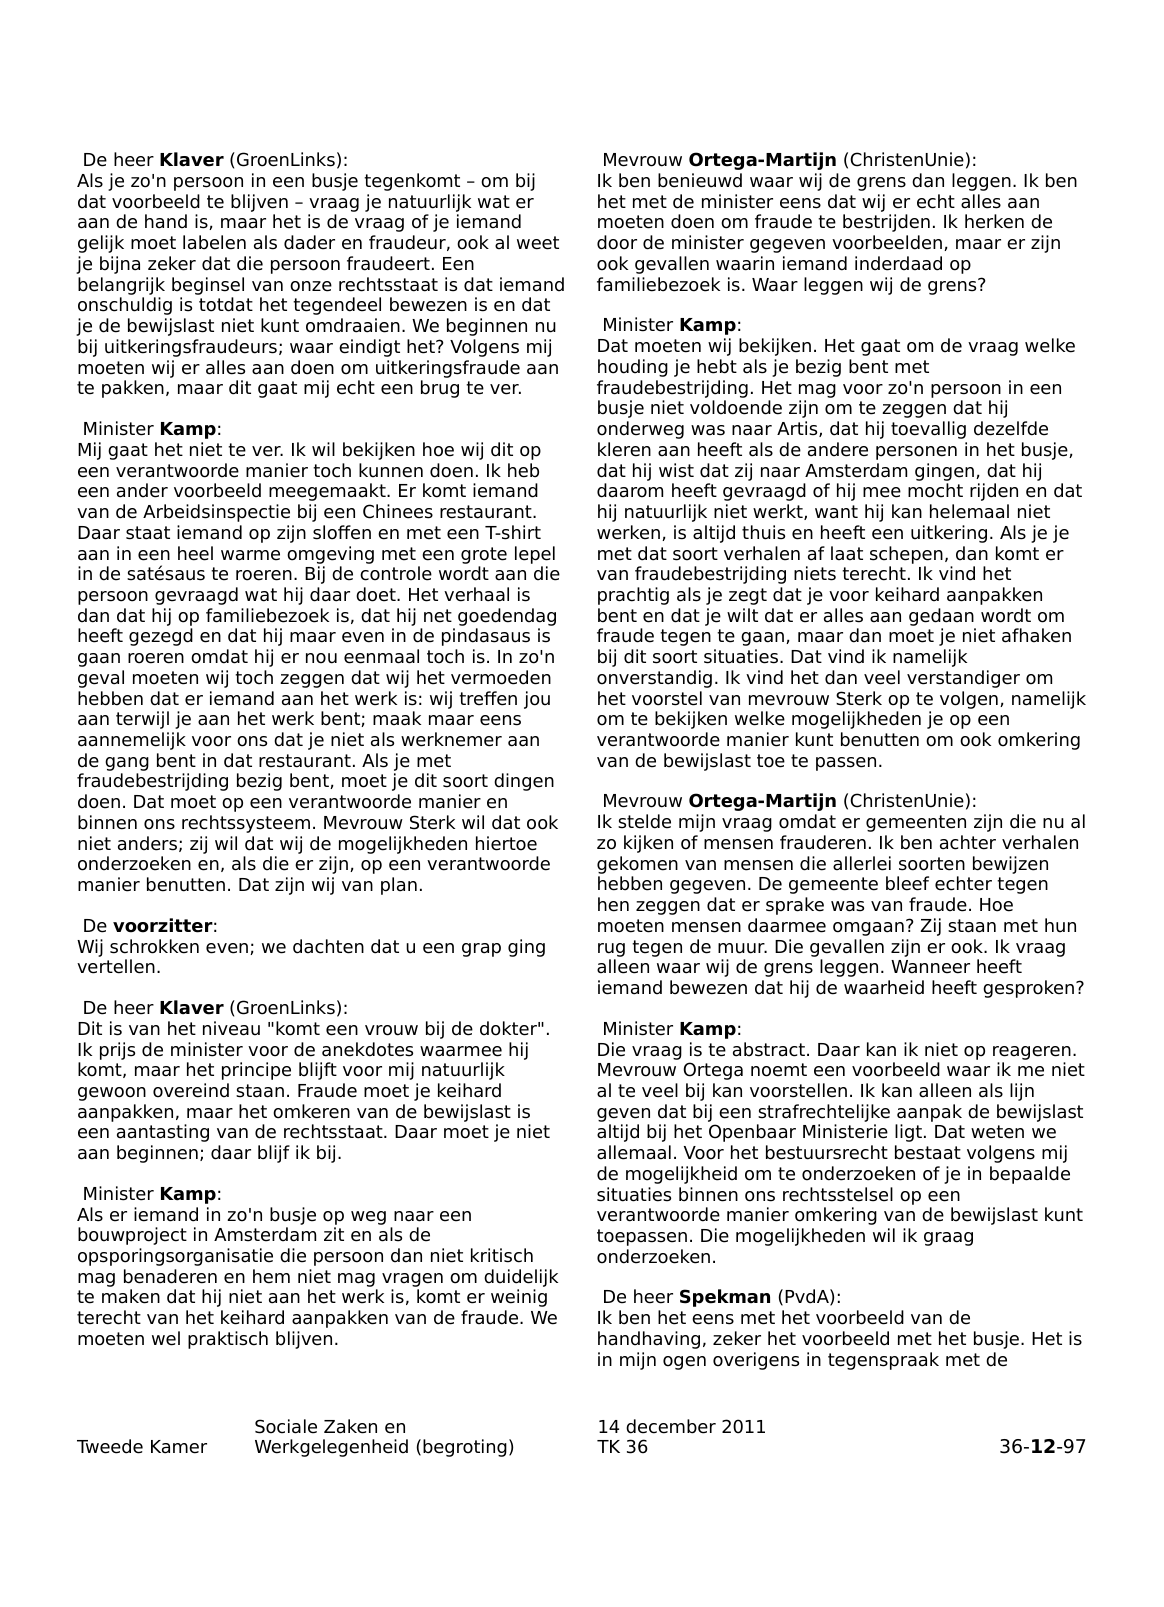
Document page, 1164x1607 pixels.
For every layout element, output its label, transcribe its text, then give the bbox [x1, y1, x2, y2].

text Mevrouw Ortega-Martijn (ChristenUnie): [596, 150, 1087, 171]
text Die vraag is te abstract. Daar kan ik niet op reageren. Mevrouw Ortega noemt een voorbeeld waar ik me niet al te veel bij kan voorstellen. Ik kan alleen als lijn geven dat bij een strafrechtelijke aanpak de bewijslast altijd bij het Openbaar Ministerie ligt. Dat weten we allemaal. Voor het bestuursrecht bestaat volgens mij de mogelijkheid om te onderzoeken of je in bepaalde situaties binnen ons rechtsstelsel op een verantwoorde manier omkering van de bewijslast kunt toepassen. Die mogelijkheden wil ik graag onderzoeken. [596, 1039, 1087, 1267]
text Minister Kamp: [77, 419, 567, 440]
text Minister Kamp: [596, 1019, 1087, 1039]
text Ik ben het eens met het voorbeeld van de handhaving, zeker het voorbeeld met het busje. Het is in mijn ogen overigens in tegenspraak met de [596, 1308, 1087, 1370]
text Mij gaat het niet te ver. Ik wil bekijken hoe wij dit op een verantwoorde manier toch kunnen doen. Ik heb een ander voorbeeld meegemaakt. Er komt iemand van de Arbeidsinspectie bij een Chinees restaurant. Daar staat iemand op zijn sloffen en met een T-shirt aan in een heel warme omgeving met een grote lepel in de satésaus te roeren. Bij de controle wordt aan die persoon gevraagd wat hij daar doet. Het verhaal is dan dat hij op familiebezoek is, dat hij net goedendag heeft gezegd en dat hij maar even in de pindasaus is gaan roeren omdat hij er nou eenmaal toch is. In zo'n geval moeten wij toch zeggen dat wij het vermoeden hebben dat er iemand aan het werk is: wij treffen jou aan terwijl je aan het werk bent; maak maar eens aannemelijk voor ons dat je niet als werknemer aan de gang bent in dat restaurant. Als je met fraudebestrijding bezig bent, moet je dit soort dingen doen. Dat moet op een verantwoorde manier en binnen ons rechtssysteem. Mevrouw Sterk wil dat ook niet anders; zij wil dat wij de mogelijkheden hiertoe onderzoeken en, als die er zijn, op een verantwoorde manier benutten. Dat zijn wij van plan. [77, 440, 567, 896]
text De heer Klaver (GroenLinks): [77, 150, 567, 171]
text De heer Spekman (PvdA): [596, 1287, 1087, 1308]
text Minister Kamp: [596, 315, 1087, 336]
text Dat moeten wij bekijken. Het gaat om de vraag welke houding je hebt als je bezig bent met fraudebestrijding. Het mag voor zo'n persoon in een busje niet voldoende zijn om te zeggen dat hij onderweg was naar Artis, dat hij toevallig dezelfde kleren aan heeft als de andere personen in het busje, dat hij wist dat zij naar Amsterdam gingen, dat hij daarom heeft gevraagd of hij mee mocht rijden en dat hij natuurlijk niet werkt, want hij kan helemaal niet werken, is altijd thuis en heeft een uitkering. Als je je met dat soort verhalen af laat schepen, dan komt er van fraudebestrijding niets terecht. Ik vind het prachtig als je zegt dat je voor keihard aanpakken bent en dat je wilt dat er alles aan gedaan wordt om fraude tegen te gaan, maar dan moet je niet afhaken bij dit soort situaties. Dat vind ik namelijk onverstandig. Ik vind het dan veel verstandiger om het voorstel van mevrouw Sterk op te volgen, namelijk om te bekijken welke mogelijkheden je op een verantwoorde manier kunt benutten om ook omkering van de bewijslast toe te passen. [596, 336, 1087, 771]
text Mevrouw Ortega-Martijn (ChristenUnie): [596, 791, 1087, 812]
text Wij schrokken even; we dachten dat u een grap ging vertellen. [77, 936, 567, 978]
text Dit is van het niveau "komt een vrouw bij de dokter". Ik prijs de minister voor de anekdotes waarmee hij komt, maar het principe blijft voor mij natuurlijk gewoon overeind staan. Fraude moet je keihard aanpakken, maar het omkeren van de bewijslast is een aantasting van de rechtsstaat. Daar moet je niet aan beginnen; daar blijf ik bij. [77, 1019, 567, 1164]
text Als er iemand in zo'n busje op weg naar een bouwproject in Amsterdam zit en als de opsporingsorganisatie die persoon dan niet kritisch mag benaderen en hem niet mag vragen om duidelijk te maken dat hij niet aan het werk is, komt er weinig terecht van het keihard aanpakken van de fraude. We moeten wel praktisch blijven. [77, 1204, 567, 1349]
text Minister Kamp: [77, 1184, 567, 1204]
text Ik ben benieuwd waar wij de grens dan leggen. Ik ben het met de minister eens dat wij er echt alles aan moeten doen om fraude te bestrijden. Ik herken de door de minister gegeven voorbeelden, maar er zijn ook gevallen waarin iemand inderdaad op familiebezoek is. Waar leggen wij de grens? [596, 171, 1087, 295]
text De voorzitter: [77, 916, 567, 936]
text Als je zo'n persoon in een busje tegenkomt – om bij dat voorbeeld te blijven – vraag je natuurlijk wat er aan de hand is, maar het is de vraag of je iemand gelijk moet labelen als dader en fraudeur, ook al weet je bijna zeker dat die persoon fraudeert. Een belangrijk beginsel van onze rechtsstaat is dat iemand onschuldig is totdat het tegendeel bewezen is en dat je de bewijslast niet kunt omdraaien. We beginnen nu bij uitkeringsfraudeurs; waar eindigt het? Volgens mij moeten wij er alles aan doen om uitkeringsfraude aan te pakken, maar dit gaat mij echt een brug te ver. [77, 171, 567, 399]
text De heer Klaver (GroenLinks): [77, 998, 567, 1019]
text Ik stelde mijn vraag omdat er gemeenten zijn die nu al zo kijken of mensen frauderen. Ik ben achter verhalen gekomen van mensen die allerlei soorten bewijzen hebben gegeven. De gemeente bleef echter tegen hen zeggen dat er sprake was van fraude. Hoe moeten mensen daarmee omgaan? Zij staan met hun rug tegen de muur. Die gevallen zijn er ook. Ik vraag alleen waar wij de grens leggen. Wanneer heeft iemand bewezen dat hij de waarheid heeft gesproken? [596, 812, 1087, 999]
